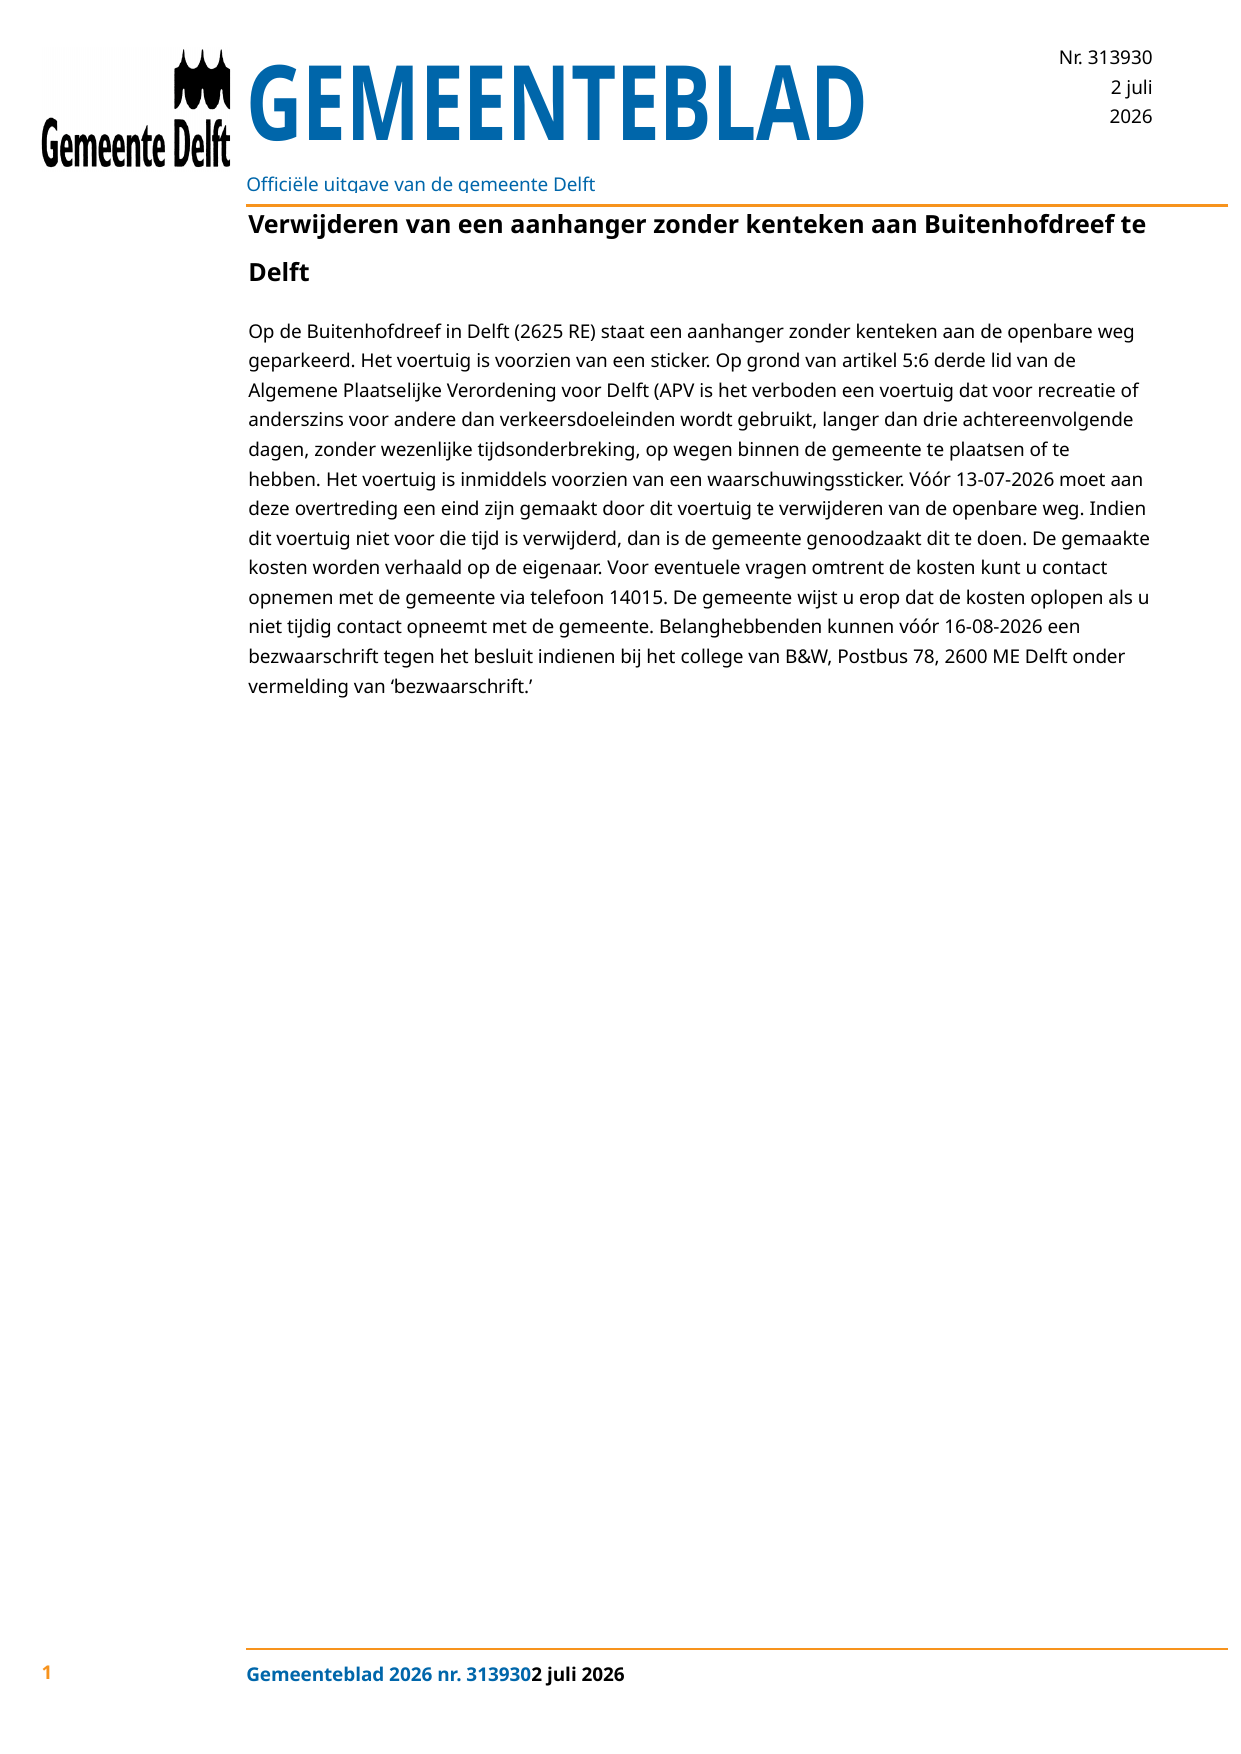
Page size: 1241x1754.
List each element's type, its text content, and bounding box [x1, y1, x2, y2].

picture [41, 47, 231, 172]
text Verwijderen van een aanhanger zonder kenteken aan Buitenhofdreef te Delft [248, 207, 1152, 288]
text Op de Buitenhofdreef in Delft (2625 RE) staat een aanhanger zonder kenteken aan de openbare weg geparkeerd. Het voertuig is voorzien van een sticker. Op grond van artikel 5:6 derde lid van de Algemene Plaatselijke Verordening voor Delft (APV is het verboden een voertuig dat voor recreatie of anderszins voor andere dan verkeersdoeleinden wordt gebruikt, langer dan drie achtereenvolgende dagen, zonder wezenlijke tijdsonderbreking, op wegen binnen de gemeente te plaatsen of te hebben. Het voertuig is inmiddels voorzien van een waarschuwingssticker. Vóór 13-07-2026 moet aan deze overtreding een eind zijn gemaakt door dit voertuig te verwijderen van de openbare weg. Indien dit voertuig niet voor die tijd is verwijderd, dan is de gemeente genoodzaakt dit te doen. De gemaakte kosten worden verhaald op de eigenaar. Voor eventuele vragen omtrent de kosten kunt u contact opnemen met de gemeente via telefoon 14015. De gemeente wijst u erop dat de kosten oplopen als u niet tijdig contact opneemt met de gemeente. Belanghebbenden kunnen vóór 16-08-2026 een bezwaarschrift tegen het besluit indienen bij het college van B&W, Postbus 78, 2600 ME Delft onder vermelding van ‘bezwaarschrift.’ [248, 318, 1152, 699]
